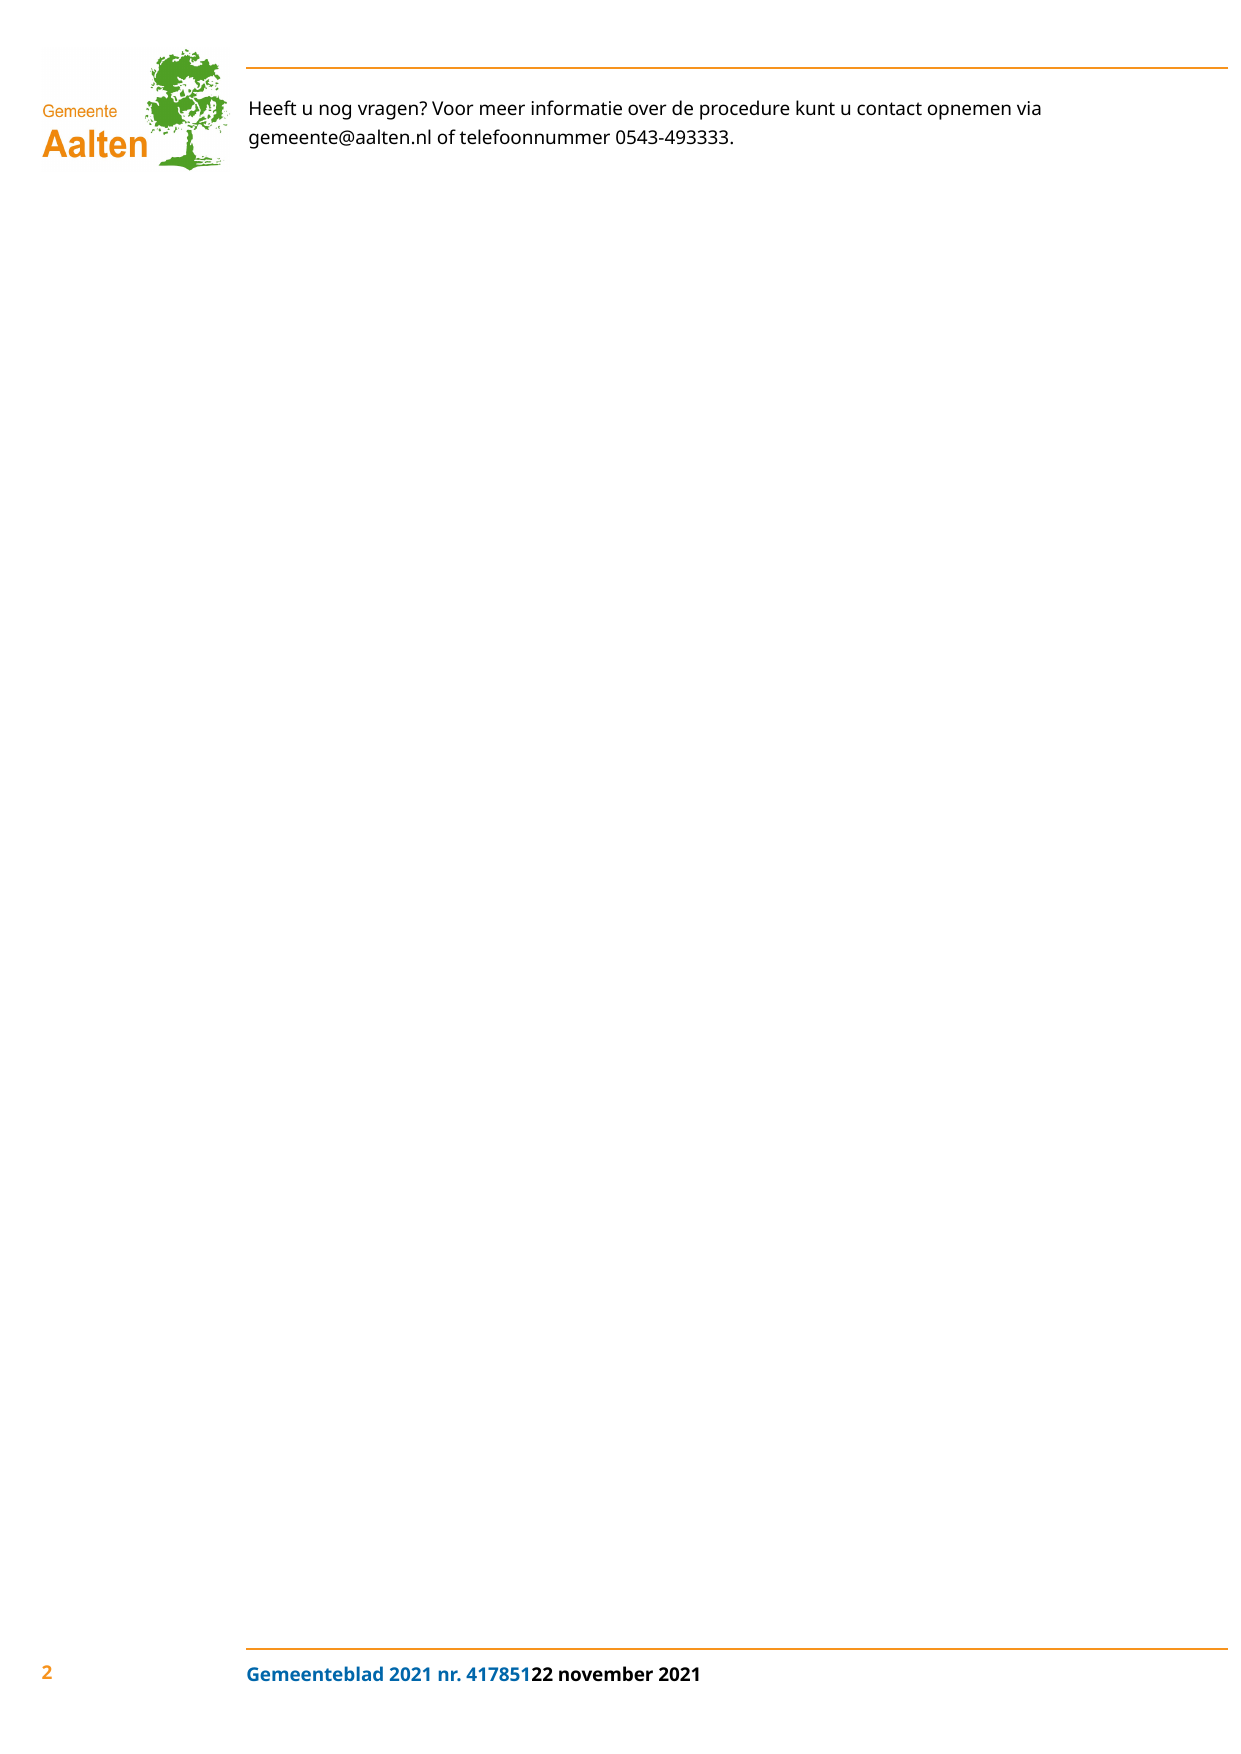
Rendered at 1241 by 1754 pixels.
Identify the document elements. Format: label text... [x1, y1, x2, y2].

picture [41, 47, 231, 172]
text Heeft u nog vragen? Voor meer informatie over de procedure kunt u contact opnemen via gemeente@aalten.nl of telefoonnummer 0543-493333. [248, 95, 1152, 150]
